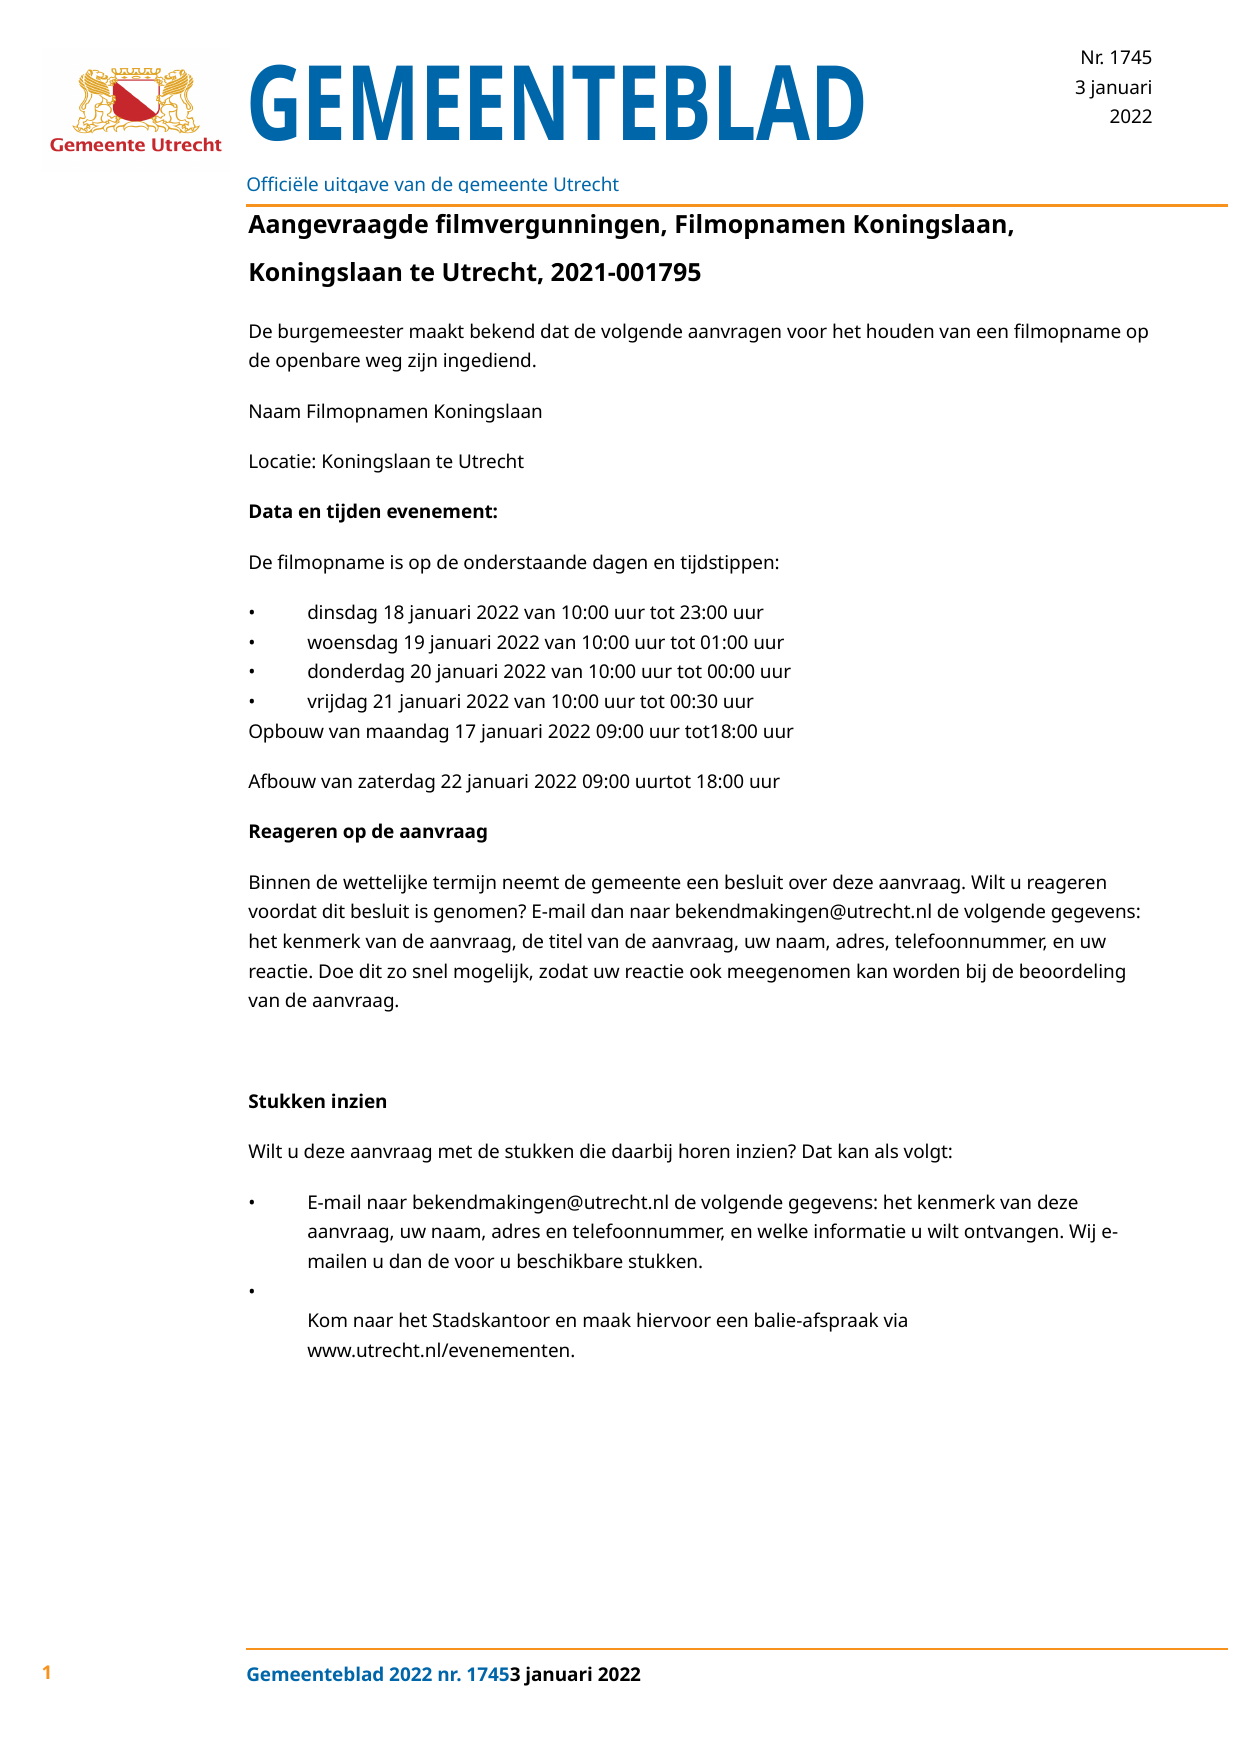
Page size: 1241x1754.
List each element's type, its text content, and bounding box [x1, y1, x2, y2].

text De filmopname is op de onderstaande dagen en tijdstippen: [248, 549, 1152, 575]
text Afbouw van zaterdag 22 januari 2022 09:00 uurtot 18:00 uur [248, 768, 1152, 794]
text Opbouw van maandag 17 januari 2022 09:00 uur tot18:00 uur [248, 718, 1152, 744]
picture [41, 47, 231, 172]
list woensdag 19 januari 2022 van 10:00 uur tot 01:00 uur [248, 629, 1152, 655]
list dinsdag 18 januari 2022 van 10:00 uur tot 23:00 uur [248, 599, 1152, 625]
text Naam Filmopnamen Koningslaan [248, 398, 1152, 424]
list Kom naar het Stadskantoor en maak hiervoor een balie-afspraak via www.utrecht.nl/evenementen. [248, 1307, 1152, 1363]
list vrijdag 21 januari 2022 van 10:00 uur tot 00:30 uur [248, 688, 1152, 714]
text Binnen de wettelijke termijn neemt de gemeente een besluit over deze aanvraag. Wilt u reageren voordat dit besluit is genomen? E-mail dan naar bekendmakingen@utrecht.nl de volgende gegevens: het kenmerk van de aanvraag, de titel van de aanvraag, uw naam, adres, telefoonnummer, en uw reactie. Doe dit zo snel mogelijk, zodat uw reactie ook meegenomen kan worden bij de beoordeling van de aanvraag. [248, 869, 1152, 1013]
text Stukken inzien [248, 1088, 1152, 1114]
text Reageren op de aanvraag [248, 819, 1152, 844]
text De burgemeester maakt bekend dat de volgende aanvragen voor het houden van een filmopname op de openbare weg zijn ingediend. [248, 318, 1152, 373]
text Wilt u deze aanvraag met de stukken die daarbij horen inzien? Dat kan als volgt: [248, 1139, 1152, 1164]
text Locatie: Koningslaan te Utrecht [248, 448, 1152, 474]
text Aangevraagde filmvergunningen, Filmopnamen Koningslaan, Koningslaan te Utrecht, 2021-001795 [248, 207, 1152, 288]
list E-mail naar bekendmakingen@utrecht.nl de volgende gegevens: het kenmerk van deze aanvraag, uw naam, adres en telefoonnummer, en welke informatie u wilt ontvangen. Wij e-mailen u dan de voor u beschikbare stukken. [248, 1189, 1152, 1274]
list donderdag 20 januari 2022 van 10:00 uur tot 00:00 uur [248, 659, 1152, 684]
text Data en tijden evenement: [248, 499, 1152, 524]
